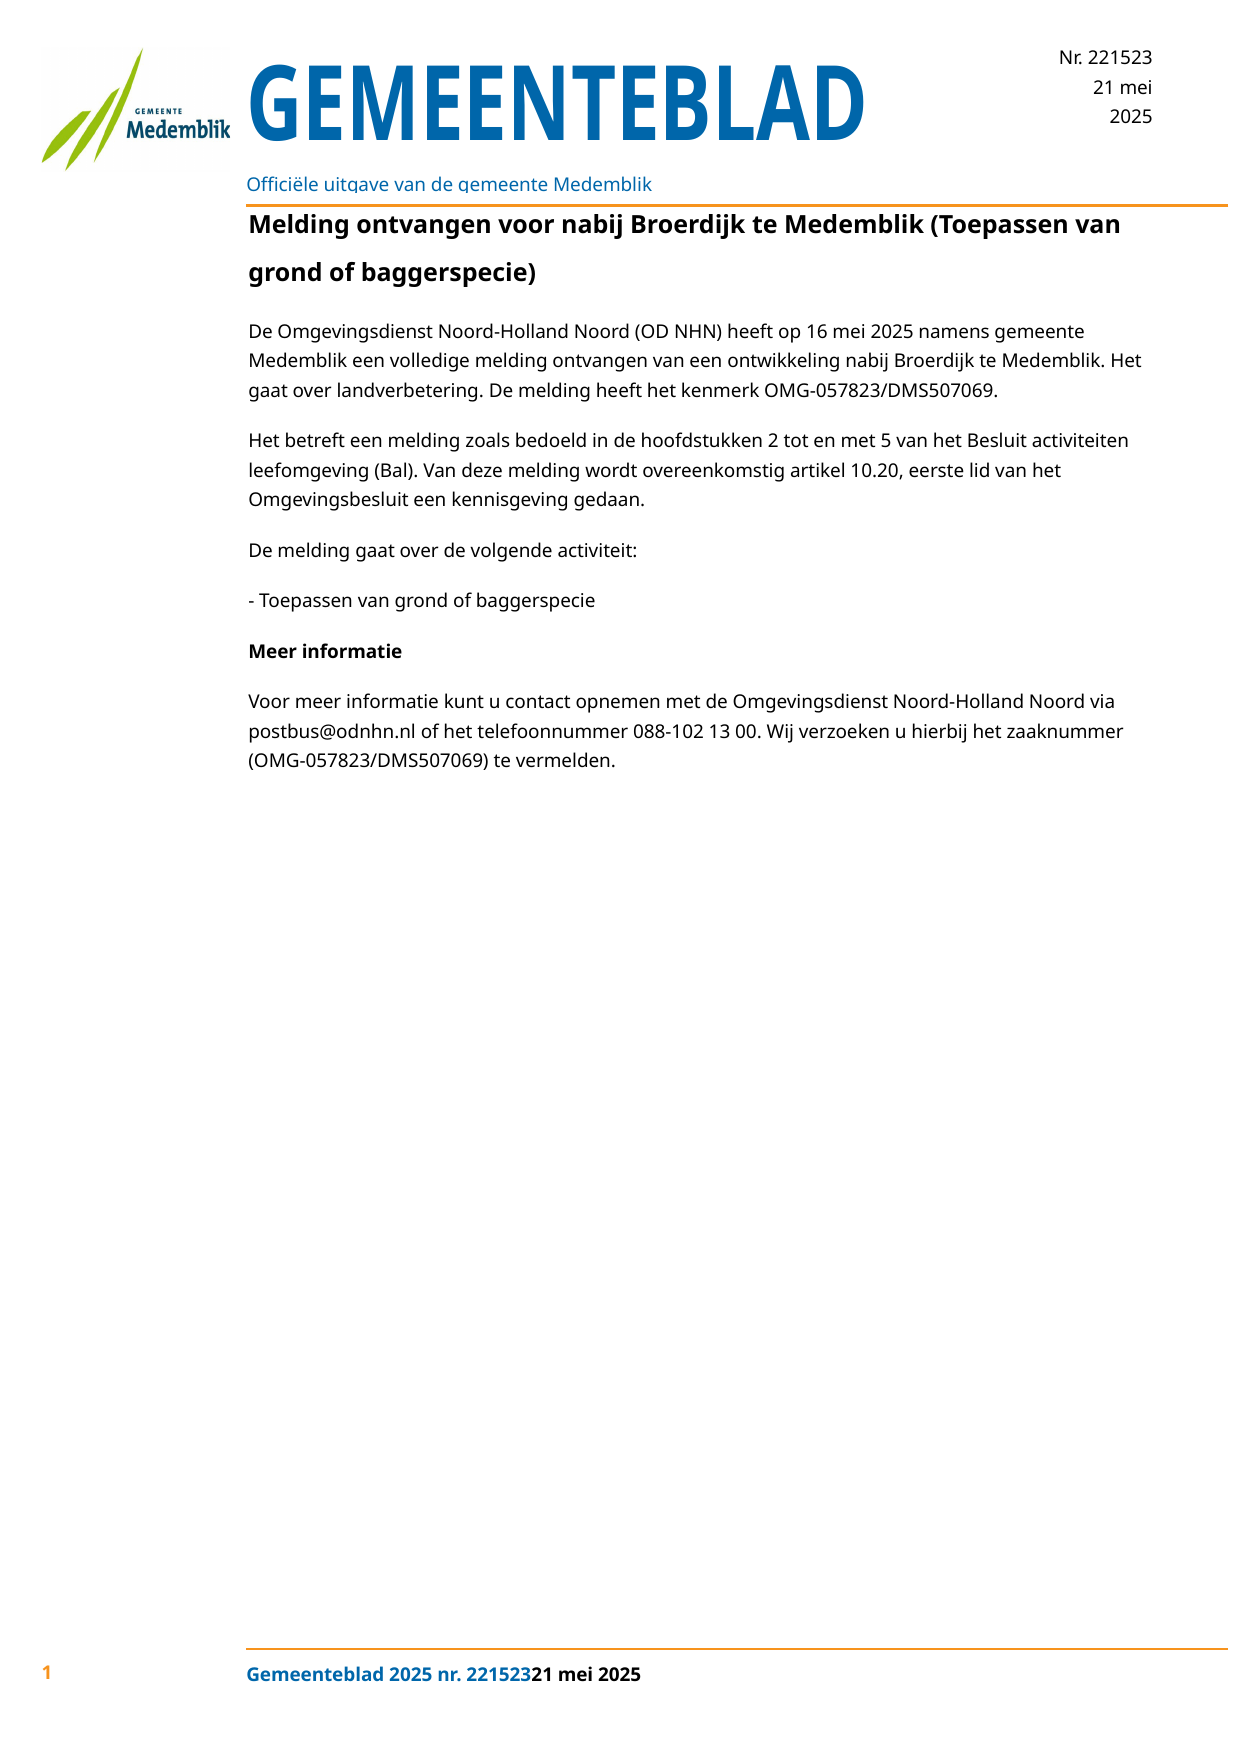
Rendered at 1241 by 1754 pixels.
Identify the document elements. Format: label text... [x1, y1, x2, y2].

text - Toepassen van grond of baggerspecie [248, 587, 1152, 613]
text Meer informatie [248, 638, 1152, 664]
text Melding ontvangen voor nabij Broerdijk te Medemblik (Toepassen van grond of baggerspecie) [248, 207, 1152, 288]
text Voor meer informatie kunt u contact opnemen met de Omgevingsdienst Noord-Holland Noord via postbus@odnhn.nl of het telefoonnummer 088-102 13 00. Wij verzoeken u hierbij het zaaknummer (OMG-057823/DMS507069) te vermelden. [248, 688, 1152, 773]
text De Omgevingsdienst Noord-Holland Noord (OD NHN) heeft op 16 mei 2025 namens gemeente Medemblik een volledige melding ontvangen van een ontwikkeling nabij Broerdijk te Medemblik. Het gaat over landverbetering. De melding heeft het kenmerk OMG-057823/DMS507069. [248, 318, 1152, 403]
picture [41, 47, 231, 172]
text De melding gaat over de volgende activiteit: [248, 537, 1152, 563]
text Het betreft een melding zoals bedoeld in de hoofdstukken 2 tot en met 5 van het Besluit activiteiten leefomgeving (Bal). Van deze melding wordt overeenkomstig artikel 10.20, eerste lid van het Omgevingsbesluit een kennisgeving gedaan. [248, 427, 1152, 512]
